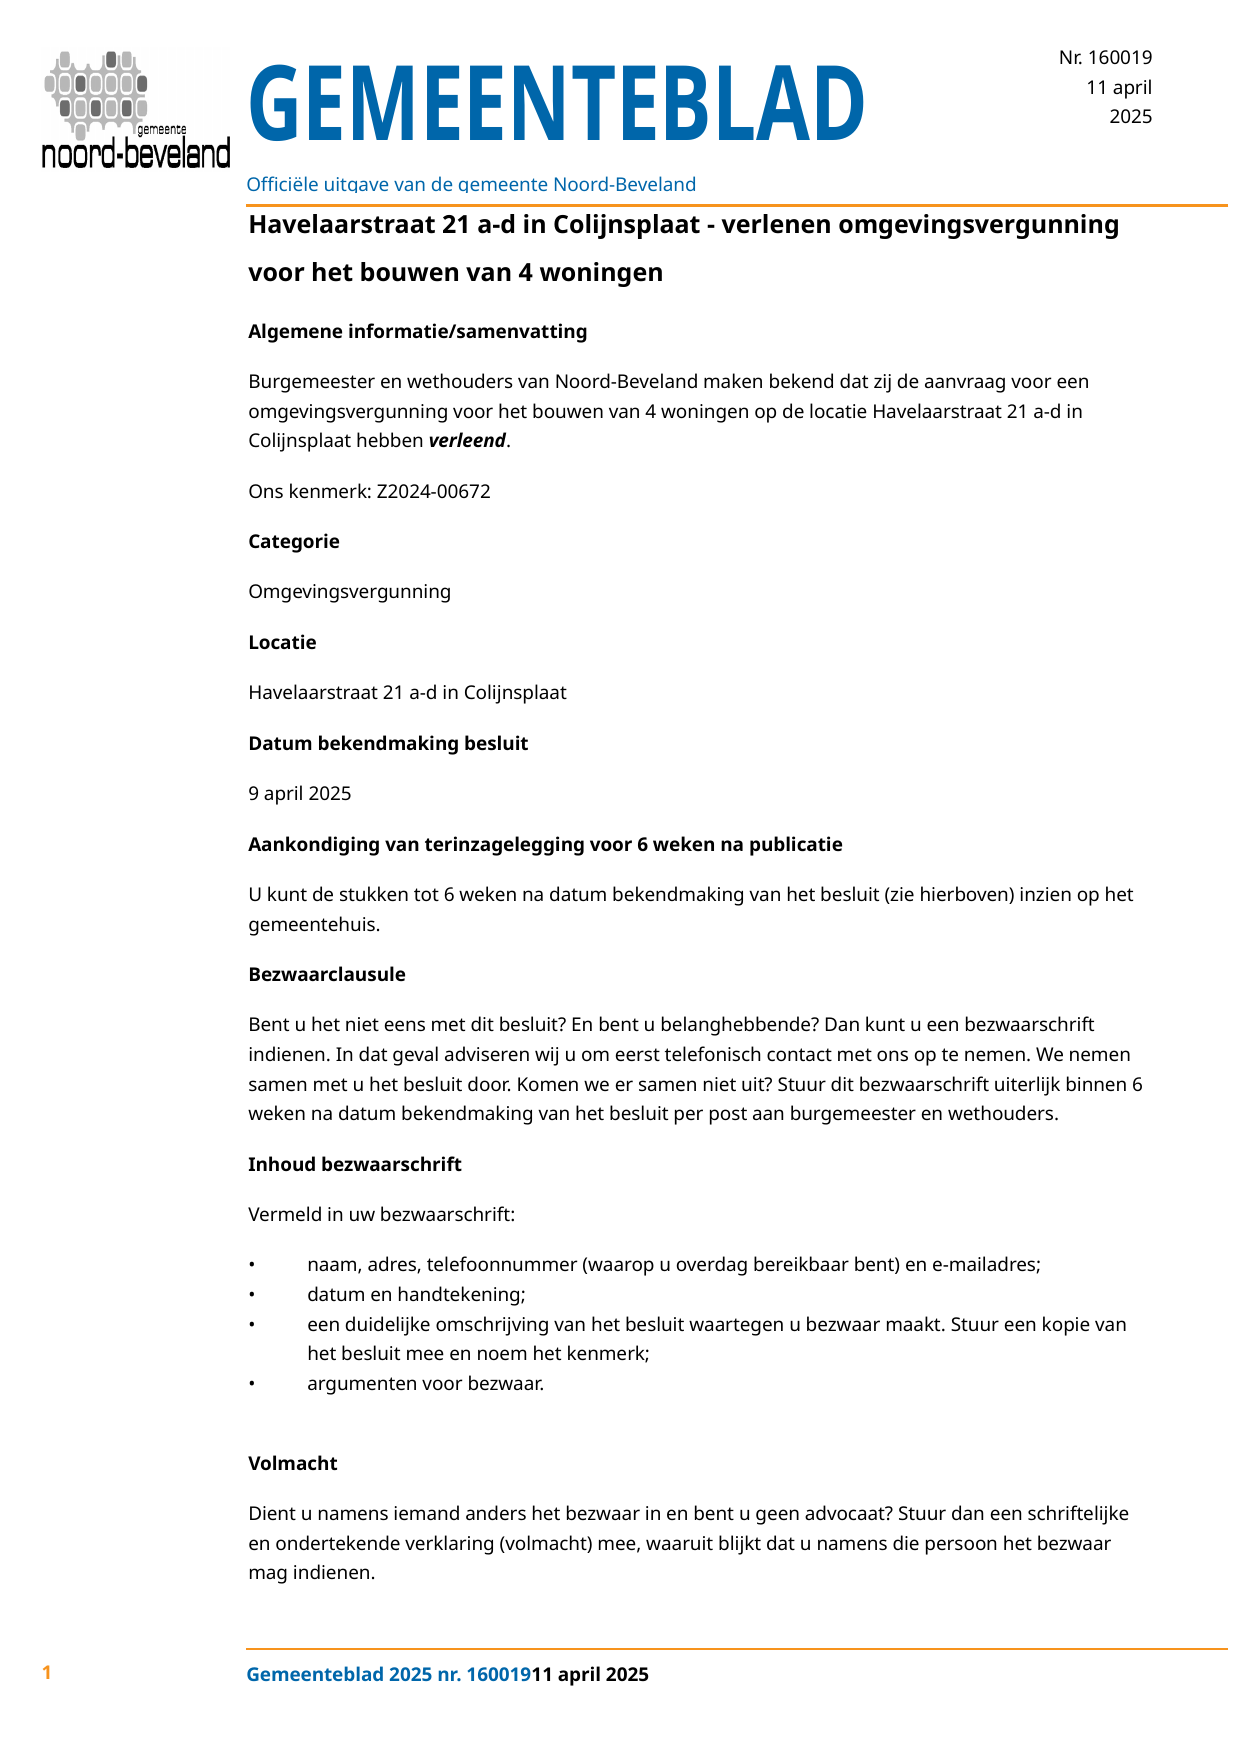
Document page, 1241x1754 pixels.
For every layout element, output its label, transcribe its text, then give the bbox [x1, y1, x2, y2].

text Bent u het niet eens met dit besluit? En bent u belanghebbende? Dan kunt u een bezwaarschrift indienen. In dat geval adviseren wij u om eerst telefonisch contact met ons op te nemen. We nemen samen met u het besluit door. Komen we er samen niet uit? Stuur dit bezwaarschrift uiterlijk binnen 6 weken na datum bekendmaking van het besluit per post aan burgemeester en wethouders. [248, 1012, 1152, 1126]
text 9 april 2025 [248, 780, 1152, 806]
text Havelaarstraat 21 a-d in Colijnsplaat [248, 679, 1152, 705]
text Datum bekendmaking besluit [248, 730, 1152, 756]
text Vermeld in uw bezwaarschrift: [248, 1201, 1152, 1227]
list argumenten voor bezwaar. [248, 1370, 1152, 1396]
list naam, adres, telefoonnummer (waarop u overdag bereikbaar bent) en e-mailadres; [248, 1252, 1152, 1277]
text Havelaarstraat 21 a-d in Colijnsplaat - verlenen omgevingsvergunning voor het bouwen van 4 woningen [248, 207, 1152, 288]
text Inhoud bezwaarschrift [248, 1151, 1152, 1177]
picture [41, 47, 231, 172]
text Locatie [248, 629, 1152, 655]
text Burgemeester en wethouders van Noord-Beveland maken bekend dat zij de aanvraag voor een omgevingsvergunning voor het bouwen van 4 woningen op de locatie Havelaarstraat 21 a-d in Colijnsplaat hebben verleend. [248, 368, 1152, 453]
text Volmacht [248, 1450, 1152, 1476]
text Aankondiging van terinzagelegging voor 6 weken na publicatie [248, 831, 1152, 857]
text U kunt de stukken tot 6 weken na datum bekendmaking van het besluit (zie hierboven) inzien op het gemeentehuis. [248, 881, 1152, 937]
text Omgevingsvergunning [248, 579, 1152, 604]
text Ons kenmerk: Z2024-00672 [248, 478, 1152, 504]
text Algemene informatie/samenvatting [248, 318, 1152, 344]
text Bezwaarclausule [248, 961, 1152, 987]
text Categorie [248, 528, 1152, 554]
text Dient u namens iemand anders het bezwaar in en bent u geen advocaat? Stuur dan een schriftelijke en ondertekende verklaring (volmacht) mee, waaruit blijkt dat u namens die persoon het bezwaar mag indienen. [248, 1500, 1152, 1585]
list datum en handtekening; [248, 1281, 1152, 1307]
list een duidelijke omschrijving van het besluit waartegen u bezwaar maakt. Stuur een kopie van het besluit mee en noem het kenmerk; [248, 1311, 1152, 1366]
